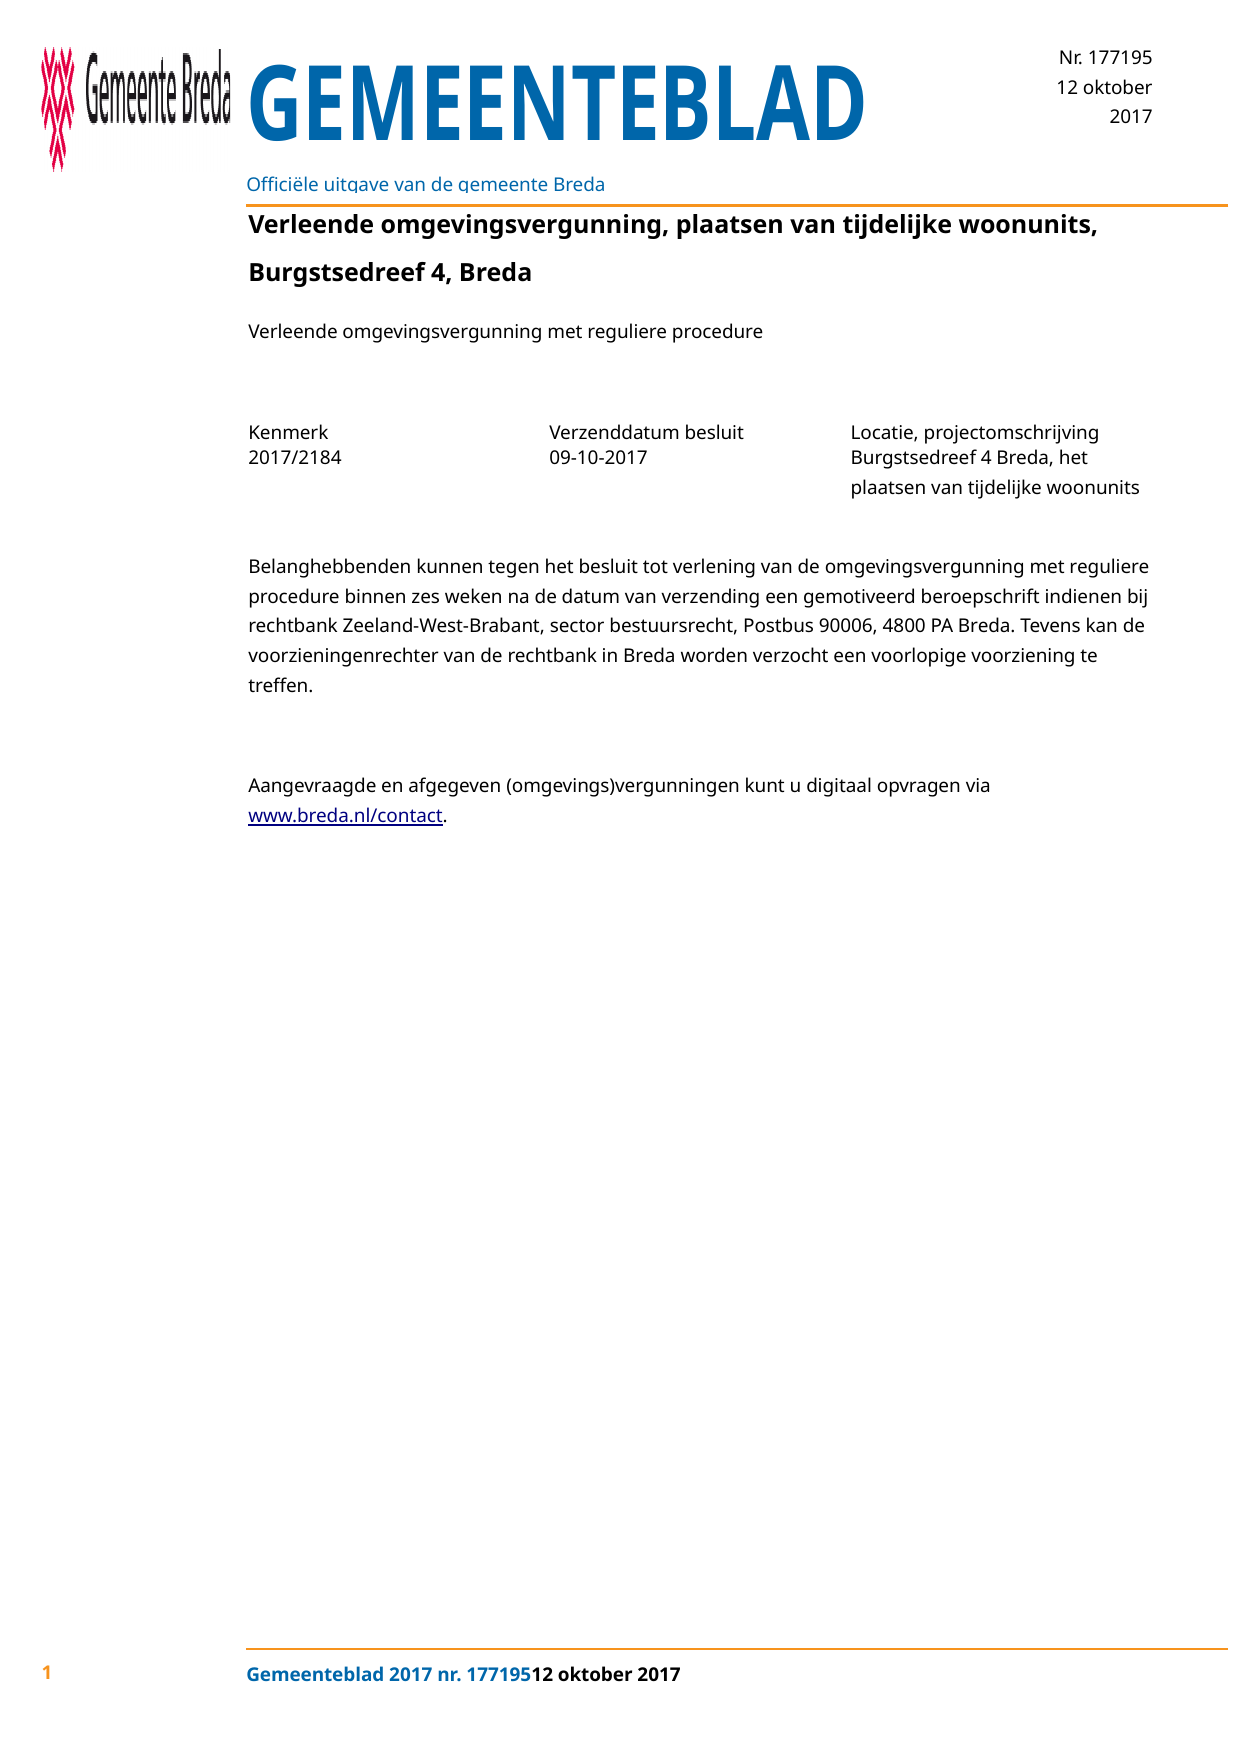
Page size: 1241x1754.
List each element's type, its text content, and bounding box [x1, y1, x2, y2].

table_cell Burgstsedreef 4 Breda, het plaatsen van tijdelijke woonunits [850, 445, 1152, 500]
table_header Locatie, projectomschrijving [850, 419, 1152, 444]
table_cell 2017/2184 [248, 445, 549, 500]
table_cell 09-10-2017 [549, 445, 850, 500]
table_header Kenmerk [248, 419, 549, 444]
text Aangevraagde en afgegeven (omgevings)vergunningen kunt u digitaal opvragen via www.breda.nl/contact. [248, 773, 1152, 828]
table_header Verzenddatum besluit [549, 419, 850, 444]
text Verleende omgevingsvergunning, plaatsen van tijdelijke woonunits, Burgstsedreef 4, Breda [248, 207, 1152, 288]
picture [41, 47, 231, 172]
text Verleende omgevingsvergunning met reguliere procedure [248, 318, 1152, 344]
text Belanghebbenden kunnen tegen het besluit tot verlening van de omgevingsvergunning met reguliere procedure binnen zes weken na de datum van verzending een gemotiveerd beroepschrift indienen bij rechtbank Zeeland-West-Brabant, sector bestuursrecht, Postbus 90006, 4800 PA Breda. Tevens kan de voorzieningenrechter van de rechtbank in Breda worden verzocht een voorlopige voorziening te treffen. [248, 553, 1152, 698]
